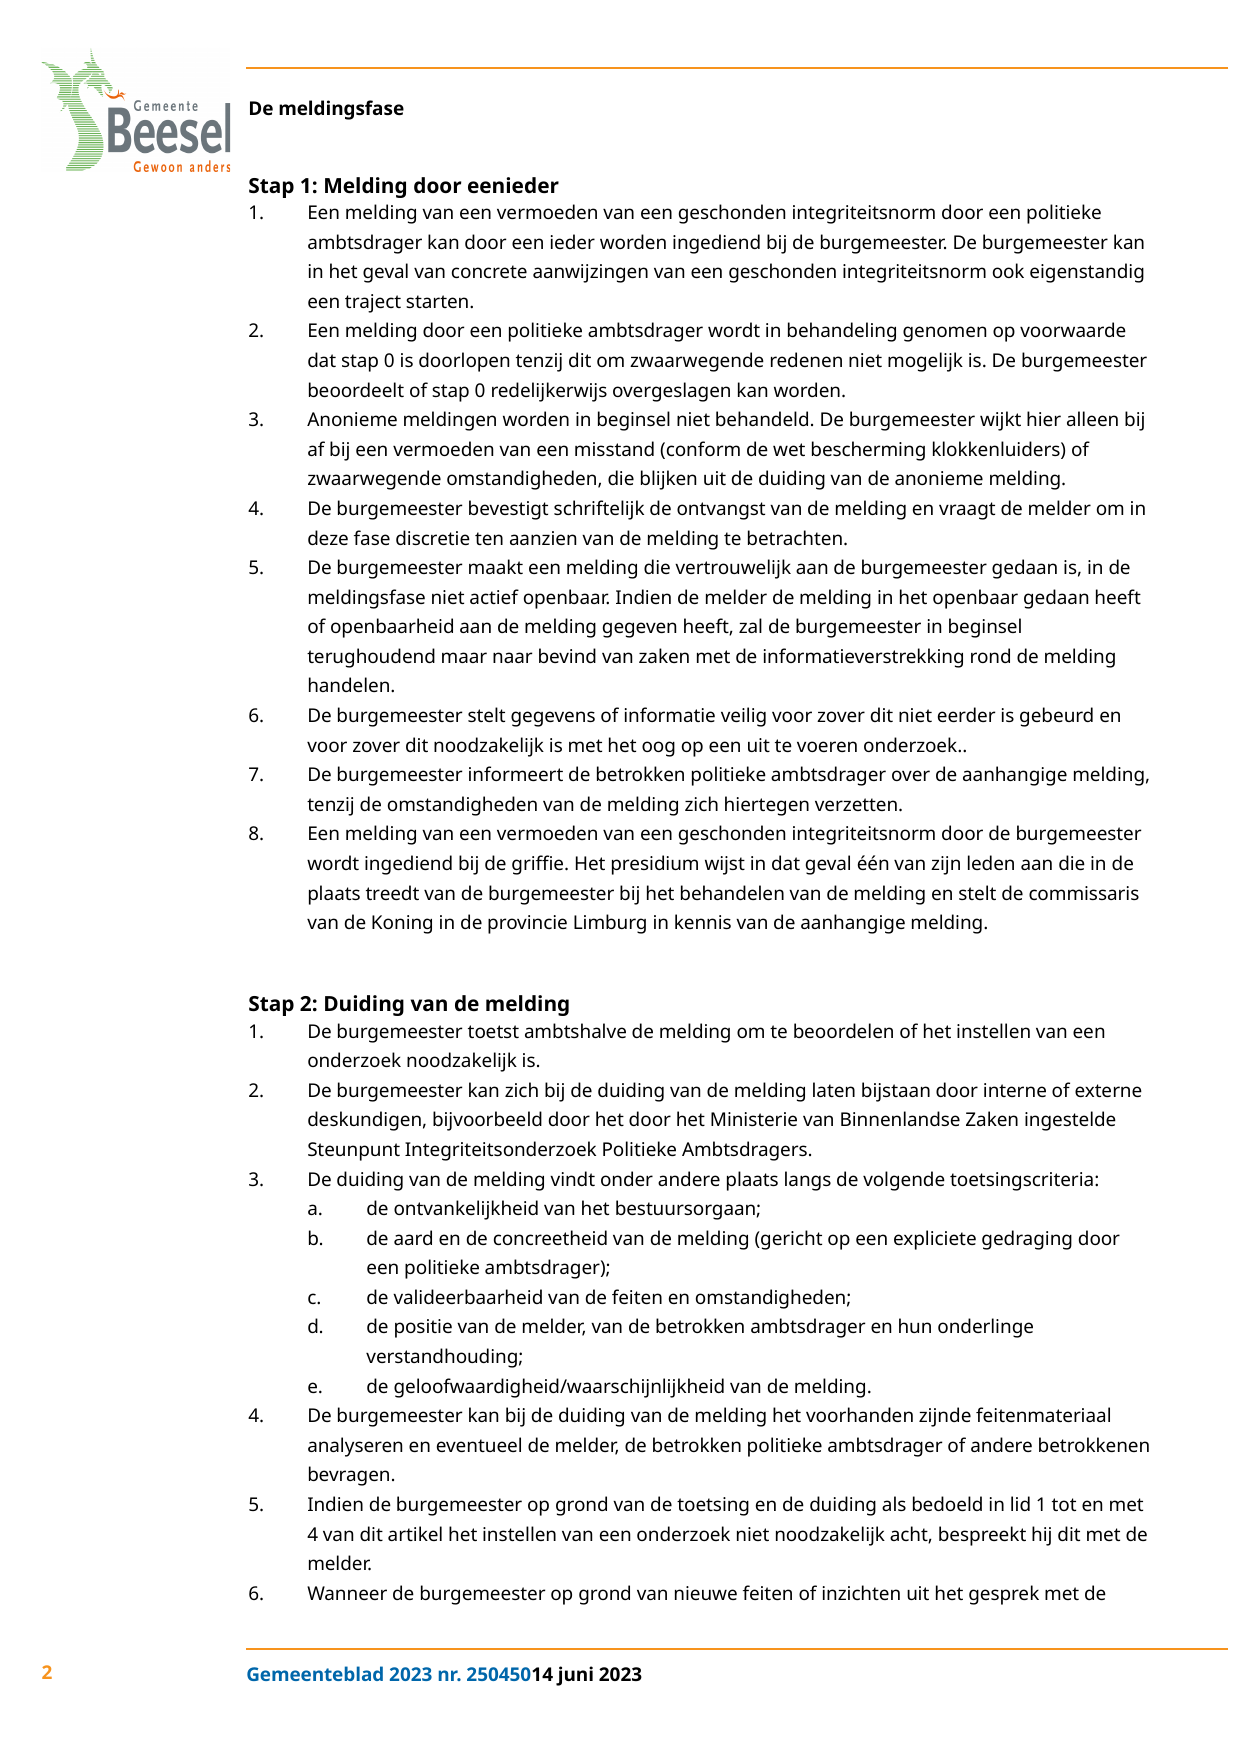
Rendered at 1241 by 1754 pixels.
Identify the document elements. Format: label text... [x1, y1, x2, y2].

list de aard en de concreetheid van de melding (gericht op een expliciete gedraging door een politieke ambtsdrager); [307, 1225, 1152, 1280]
list De burgemeester kan bij de duiding van de melding het voorhanden zijnde feitenmateriaal analyseren en eventueel de melder, de betrokken politieke ambtsdrager of andere betrokkenen bevragen. [248, 1402, 1152, 1487]
list Anonieme meldingen worden in beginsel niet behandeld. De burgemeester wijkt hier alleen bij af bij een vermoeden van een misstand (conform de wet bescherming klokkenluiders) of zwaarwegende omstandigheden, die blijken uit de duiding van de anonieme melding. [248, 406, 1152, 491]
list Indien de burgemeester op grond van de toetsing en de duiding als bedoeld in lid 1 tot en met 4 van dit artikel het instellen van een onderzoek niet noodzakelijk acht, bespreekt hij dit met de melder. [248, 1491, 1152, 1576]
list De burgemeester bevestigt schriftelijk de ontvangst van de melding en vraagt de melder om in deze fase discretie ten aanzien van de melding te betrachten. [248, 495, 1152, 551]
list De burgemeester toetst ambtshalve de melding om te beoordelen of het instellen van een onderzoek noodzakelijk is. [248, 1018, 1152, 1073]
list Wanneer de burgemeester op grond van nieuwe feiten of inzichten uit het gesprek met de [248, 1580, 1152, 1606]
picture [41, 47, 231, 172]
list Een melding van een vermoeden van een geschonden integriteitsnorm door de burgemeester wordt ingediend bij de griffie. Het presidium wijst in dat geval één van zijn leden aan die in de plaats treedt van de burgemeester bij het behandelen van de melding en stelt de commissaris van de Koning in de provincie Limburg in kennis van de aanhangige melding. [248, 821, 1152, 935]
text De meldingsfase [248, 95, 1152, 121]
text Stap 2: Duiding van de melding [248, 989, 1152, 1018]
list De duiding van de melding vindt onder andere plaats langs de volgende toetsingscriteria: [248, 1166, 1152, 1191]
list Een melding door een politieke ambtsdrager wordt in behandeling genomen op voorwaarde dat stap 0 is doorlopen tenzij dit om zwaarwegende redenen niet mogelijk is. De burgemeester beoordeelt of stap 0 redelijkerwijs overgeslagen kan worden. [248, 318, 1152, 403]
list de positie van de melder, van de betrokken ambtsdrager en hun onderlinge verstandhouding; [307, 1314, 1152, 1369]
list De burgemeester stelt gegevens of informatie veilig voor zover dit niet eerder is gebeurd en voor zover dit noodzakelijk is met het oog op een uit te voeren onderzoek.. [248, 702, 1152, 758]
list de ontvankelijkheid van het bestuursorgaan; [307, 1195, 1152, 1221]
list De burgemeester informeert de betrokken politieke ambtsdrager over de aanhangige melding, tenzij de omstandigheden van de melding zich hiertegen verzetten. [248, 761, 1152, 817]
text Stap 1: Melding door eenieder [248, 171, 1152, 199]
list De burgemeester kan zich bij de duiding van de melding laten bijstaan door interne of externe deskundigen, bijvoorbeeld door het door het Ministerie van Binnenlandse Zaken ingestelde Steunpunt Integriteitsonderzoek Politieke Ambtsdragers. [248, 1077, 1152, 1162]
list De burgemeester maakt een melding die vertrouwelijk aan de burgemeester gedaan is, in de meldingsfase niet actief openbaar. Indien de melder de melding in het openbaar gedaan heeft of openbaarheid aan de melding gegeven heeft, zal de burgemeester in beginsel terughoudend maar naar bevind van zaken met de informatieverstrekking rond de melding handelen. [248, 554, 1152, 698]
list de geloofwaardigheid/waarschijnlijkheid van de melding. [307, 1373, 1152, 1398]
list Een melding van een vermoeden van een geschonden integriteitsnorm door een politieke ambtsdrager kan door een ieder worden ingediend bij de burgemeester. De burgemeester kan in het geval van concrete aanwijzingen van een geschonden integriteitsnorm ook eigenstandig een traject starten. [248, 199, 1152, 314]
list de valideerbaarheid van de feiten en omstandigheden; [307, 1284, 1152, 1310]
